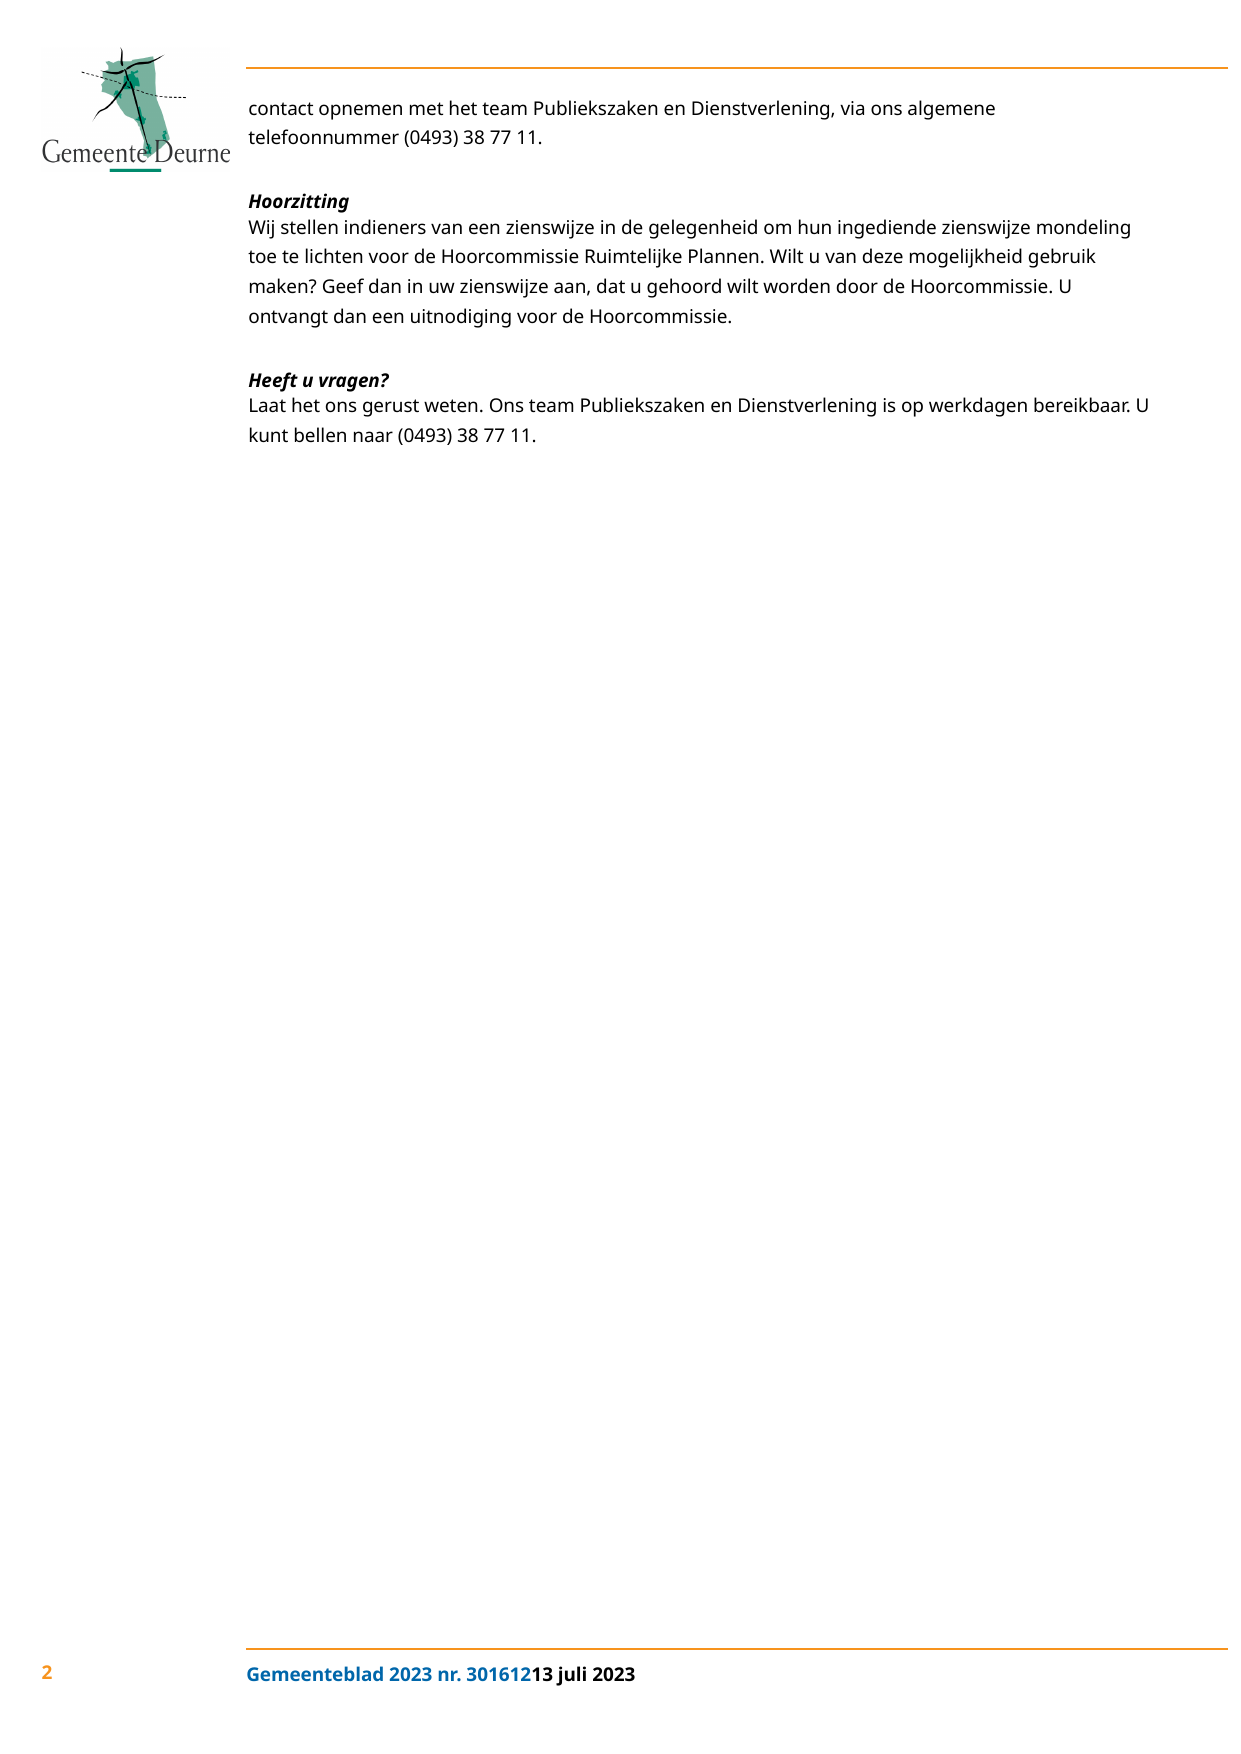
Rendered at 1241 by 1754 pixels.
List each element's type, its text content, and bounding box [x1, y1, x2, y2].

text Heeft u vragen? [248, 367, 1152, 392]
text Wij stellen indieners van een zienswijze in de gelegenheid om hun ingediende zienswijze mondeling toe te lichten voor de Hoorcommissie Ruimtelijke Plannen. Wilt u van deze mogelijkheid gebruik maken? Geef dan in uw zienswijze aan, dat u gehoord wilt worden door de Hoorcommissie. U ontvangt dan een uitnodiging voor de Hoorcommissie. [248, 214, 1152, 328]
text contact opnemen met het team Publiekszaken en Dienstverlening, via ons algemene telefoonnummer (0493) 38 77 11. [248, 95, 1152, 150]
text Hoorzitting [248, 188, 1152, 214]
text Laat het ons gerust weten. Ons team Publiekszaken en Dienstverlening is op werkdagen bereikbaar. U kunt bellen naar (0493) 38 77 11. [248, 392, 1152, 448]
picture [41, 47, 231, 172]
